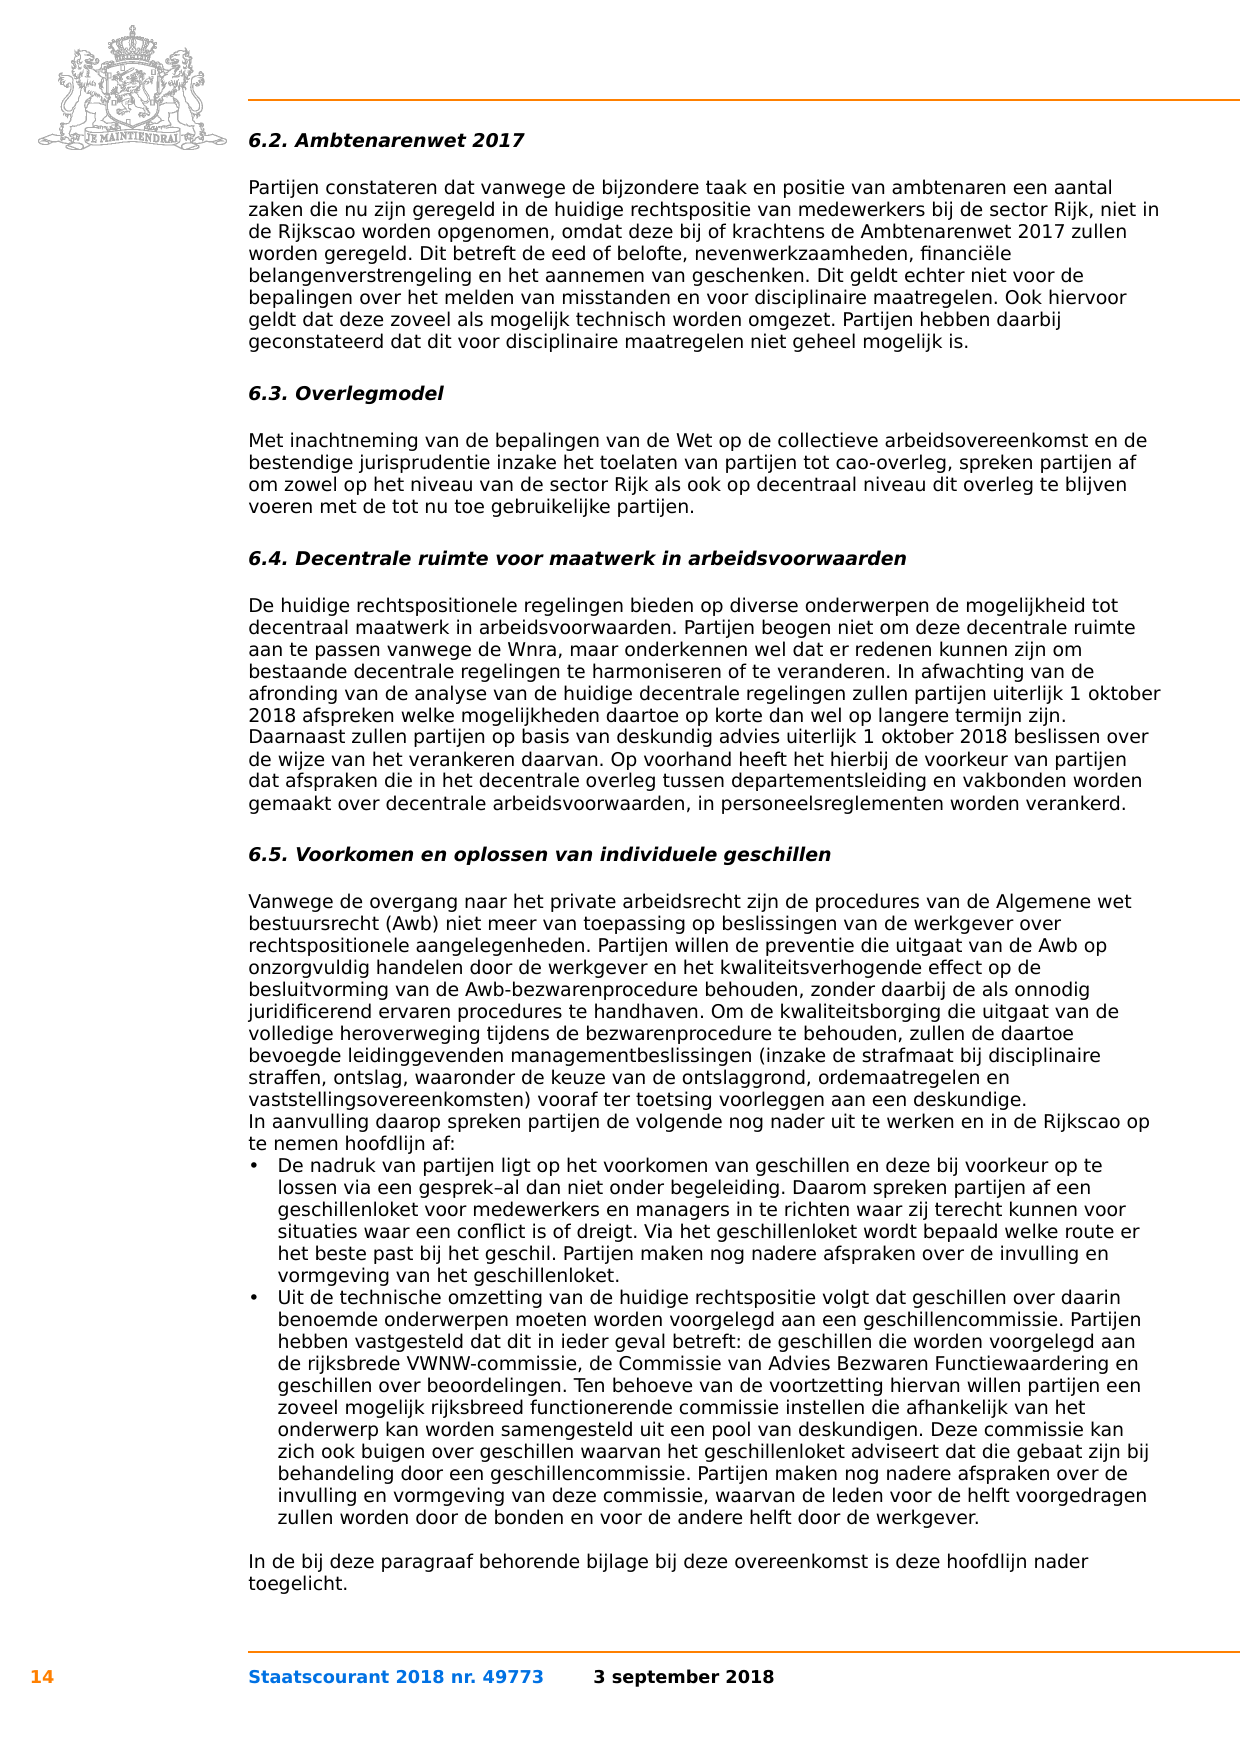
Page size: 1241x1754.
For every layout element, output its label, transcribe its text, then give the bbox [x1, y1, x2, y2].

text • Uit de technische omzetting van de huidige rechtspositie volgt dat geschillen over daarin benoemde onderwerpen moeten worden voorgelegd aan een geschillencommissie. Partijen hebben vastgesteld dat dit in ieder geval betreft: de geschillen die worden voorgelegd aan de rijksbrede VWNW-commissie, de Commissie van Advies Bezwaren Functiewaardering en geschillen over beoordelingen. Ten behoeve van de voortzetting hiervan willen partijen een zoveel mogelijk rijksbreed functionerende commissie instellen die afhankelijk van het onderwerp kan worden samengesteld uit een pool van deskundigen. Deze commissie kan zich ook buigen over geschillen waarvan het geschillenloket adviseert dat die gebaat zijn bij behandeling door een geschillencommissie. Partijen maken nog nadere afspraken over de invulling en vormgeving van deze commissie, waarvan de leden voor de helft voorgedragen zullen worden door de bonden en voor de andere helft door de werkgever. [248, 1287, 1163, 1529]
text • De nadruk van partijen ligt op het voorkomen van geschillen en deze bij voorkeur op te lossen via een gesprek–al dan niet onder begeleiding. Daarom spreken partijen af een geschillenloket voor medewerkers en managers in te richten waar zij terecht kunnen voor situaties waar een conflict is of dreigt. Via het geschillenloket wordt bepaald welke route er het beste past bij het geschil. Partijen maken nog nadere afspraken over de invulling en vormgeving van het geschillenloket. [248, 1155, 1163, 1287]
text Partijen constateren dat vanwege de bijzondere taak en positie van ambtenaren een aantal zaken die nu zijn geregeld in de huidige rechtspositie van medewerkers bij de sector Rijk, niet in de Rijkscao worden opgenomen, omdat deze bij of krachtens de Ambtenarenwet 2017 zullen worden geregeld. Dit betreft de eed of belofte, nevenwerkzaamheden, financiële belangenverstrengeling en het aannemen van geschenken. Dit geldt echter niet voor de bepalingen over het melden van misstanden en voor disciplinaire maatregelen. Ook hiervoor geldt dat deze zoveel als mogelijk technisch worden omgezet. Partijen hebben daarbij geconstateerd dat dit voor disciplinaire maatregelen niet geheel mogelijk is. [248, 177, 1163, 353]
subtitle 6.2. Ambtenarenwet 2017 [248, 130, 1163, 152]
text De huidige rechtspositionele regelingen bieden op diverse onderwerpen de mogelijkheid tot decentraal maatwerk in arbeidsvoorwaarden. Partijen beogen niet om deze decentrale ruimte aan te passen vanwege de Wnra, maar onderkennen wel dat er redenen kunnen zijn om bestaande decentrale regelingen te harmoniseren of te veranderen. In afwachting van de afronding van de analyse van de huidige decentrale regelingen zullen partijen uiterlijk 1 oktober 2018 afspreken welke mogelijkheden daartoe op korte dan wel op langere termijn zijn. Daarnaast zullen partijen op basis van deskundig advies uiterlijk 1 oktober 2018 beslissen over de wijze van het verankeren daarvan. Op voorhand heeft het hierbij de voorkeur van partijen dat afspraken die in het decentrale overleg tussen departementsleiding en vakbonden worden gemaakt over decentrale arbeidsvoorwaarden, in personeelsreglementen worden verankerd. [248, 594, 1163, 814]
text Met inachtneming van de bepalingen van de Wet op de collectieve arbeidsovereenkomst en de bestendige jurisprudentie inzake het toelaten van partijen tot cao-overleg, spreken partijen af om zowel op het niveau van de sector Rijk als ook op decentraal niveau dit overleg te blijven voeren met de tot nu toe gebruikelijke partijen. [248, 430, 1163, 518]
subtitle 6.4. Decentrale ruimte voor maatwerk in arbeidsvoorwaarden [248, 548, 1163, 569]
picture [38, 25, 227, 150]
text In de bij deze paragraaf behorende bijlage bij deze overeenkomst is deze hoofdlijn nader toegelicht. [248, 1551, 1163, 1594]
text In aanvulling daarop spreken partijen de volgende nog nader uit te werken en in de Rijkscao op te nemen hoofdlijn af: [248, 1111, 1163, 1155]
subtitle 6.3. Overlegmodel [248, 383, 1163, 405]
text Vanwege de overgang naar het private arbeidsrecht zijn de procedures van de Algemene wet bestuursrecht (Awb) niet meer van toepassing op beslissingen van de werkgever over rechtspositionele aangelegenheden. Partijen willen de preventie die uitgaat van de Awb op onzorgvuldig handelen door de werkgever en het kwaliteitsverhogende effect op de besluitvorming van de Awb-bezwarenprocedure behouden, zonder daarbij de als onnodig juridificerend ervaren procedures te handhaven. Om de kwaliteitsborging die uitgaat van de volledige heroverweging tijdens de bezwarenprocedure te behouden, zullen de daartoe bevoegde leidinggevenden managementbeslissingen (inzake de strafmaat bij disciplinaire straffen, ontslag, waaronder de keuze van de ontslaggrond, ordemaatregelen en vaststellingsovereenkomsten) vooraf ter toetsing voorleggen aan een deskundige. [248, 891, 1163, 1111]
subtitle 6.5. Voorkomen en oplossen van individuele geschillen [248, 844, 1163, 866]
